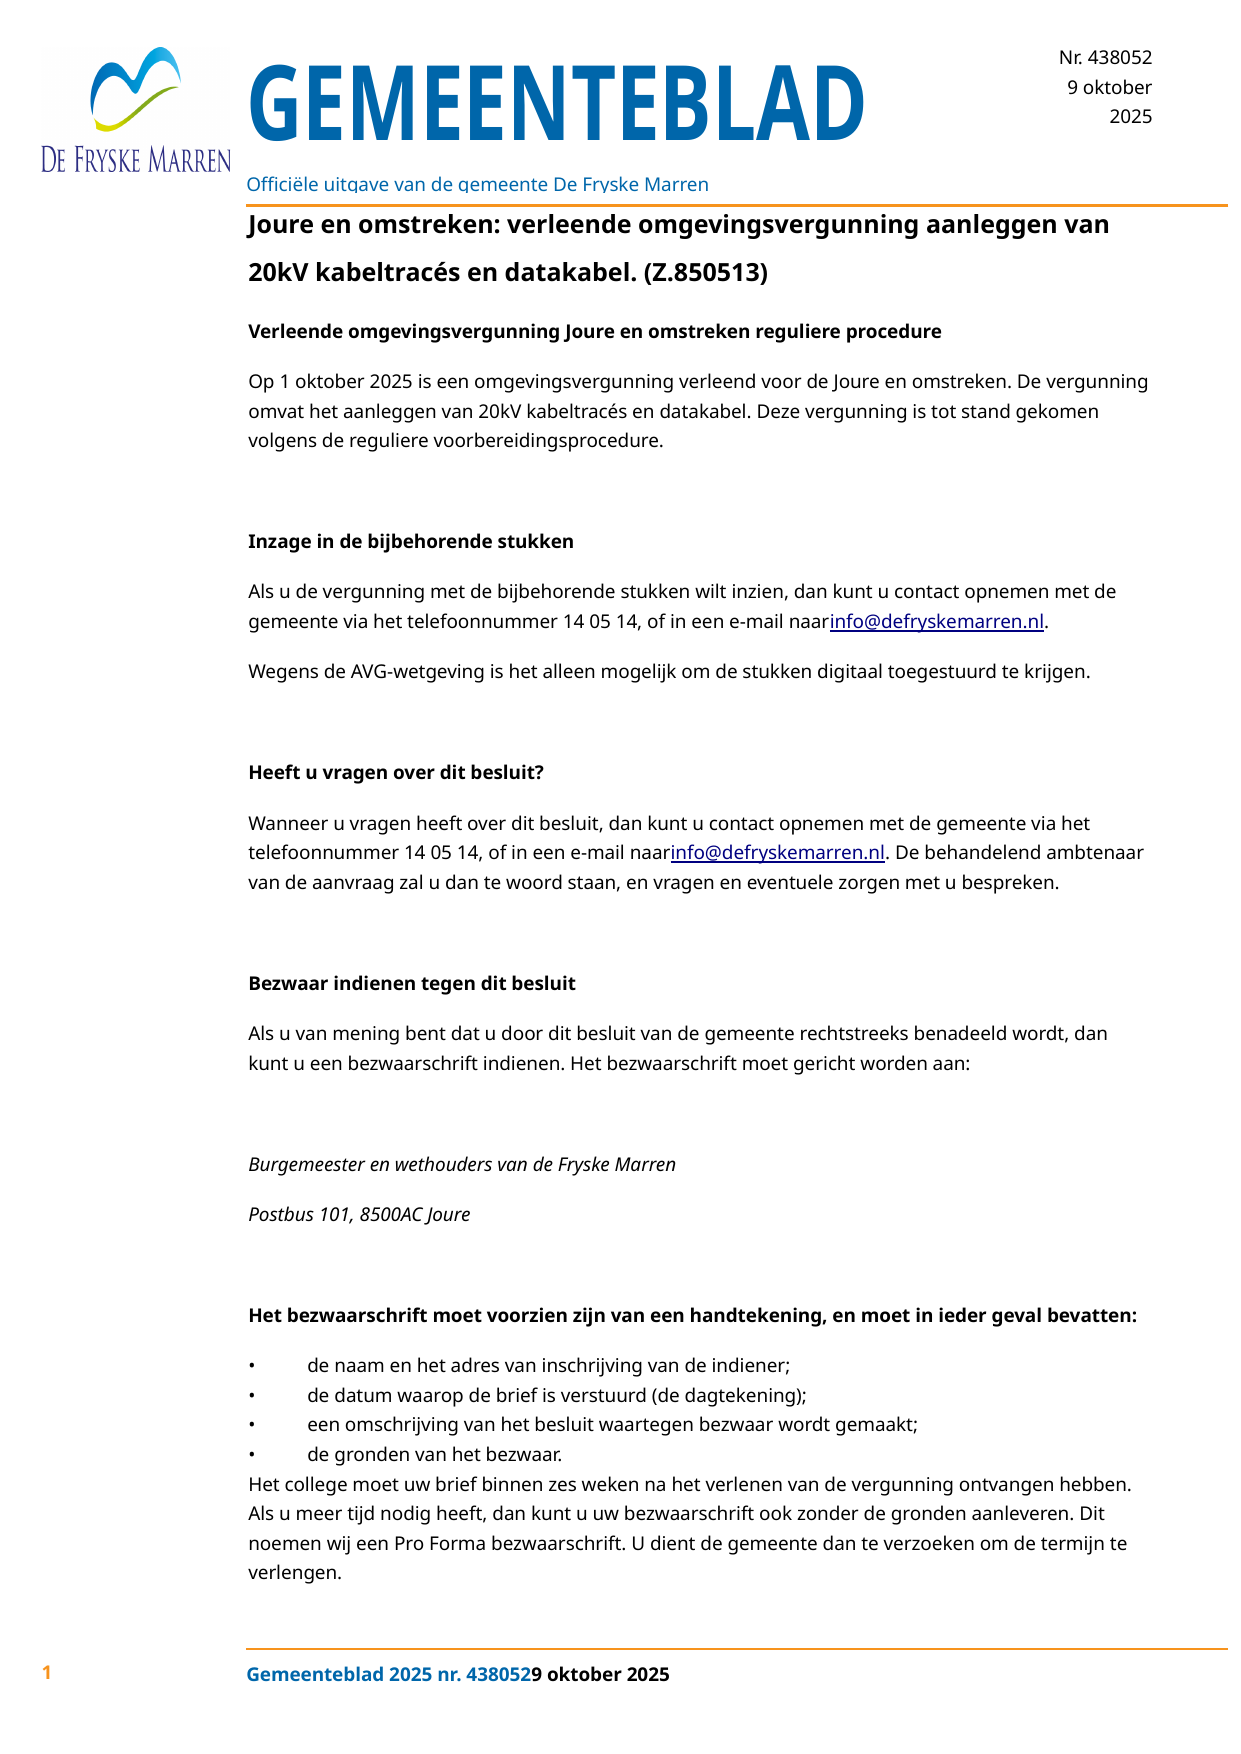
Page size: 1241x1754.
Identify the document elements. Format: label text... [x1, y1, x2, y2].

text Op 1 oktober 2025 is een omgevingsvergunning verleend voor de Joure en omstreken. De vergunning omvat het aanleggen van 20kV kabeltracés en datakabel. Deze vergunning is tot stand gekomen volgens de reguliere voorbereidingsprocedure. [248, 368, 1152, 453]
list de gronden van het bezwaar. [248, 1441, 1152, 1467]
text Als u de vergunning met de bijbehorende stukken wilt inzien, dan kunt u contact opnemen met de gemeente via het telefoonnummer 14 05 14, of in een e-mail naarinfo@defryskemarren.nl. [248, 579, 1152, 634]
text Het college moet uw brief binnen zes weken na het verlenen van de vergunning ontvangen hebben. Als u meer tijd nodig heeft, dan kunt u uw bezwaarschrift ook zonder de gronden aanleveren. Dit noemen wij een Pro Forma bezwaarschrift. U dient de gemeente dan te verzoeken om de termijn te verlengen. [248, 1471, 1152, 1585]
list de datum waarop de brief is verstuurd (de dagtekening); [248, 1382, 1152, 1408]
text Joure en omstreken: verleende omgevingsvergunning aanleggen van 20kV kabeltracés en datakabel. (Z.850513) [248, 207, 1152, 288]
text Burgemeester en wethouders van de Fryske Marren [248, 1151, 1152, 1177]
text Inzage in de bijbehorende stukken [248, 528, 1152, 554]
text Wanneer u vragen heeft over dit besluit, dan kunt u contact opnemen met de gemeente via het telefoonnummer 14 05 14, of in een e-mail naarinfo@defryskemarren.nl. De behandelend ambtenaar van de aanvraag zal u dan te woord staan, en vragen en eventuele zorgen met u bespreken. [248, 810, 1152, 895]
text Bezwaar indienen tegen dit besluit [248, 970, 1152, 996]
picture [41, 47, 231, 172]
text Verleende omgevingsvergunning Joure en omstreken reguliere procedure [248, 318, 1152, 344]
list een omschrijving van het besluit waartegen bezwaar wordt gemaakt; [248, 1412, 1152, 1437]
text Het bezwaarschrift moet voorzien zijn van een handtekening, en moet in ieder geval bevatten: [248, 1302, 1152, 1328]
text Postbus 101, 8500AC Joure [248, 1201, 1152, 1227]
text Heeft u vragen over dit besluit? [248, 759, 1152, 785]
text Wegens de AVG-wetgeving is het alleen mogelijk om de stukken digitaal toegestuurd te krijgen. [248, 659, 1152, 684]
text Als u van mening bent dat u door dit besluit van de gemeente rechtstreeks benadeeld wordt, dan kunt u een bezwaarschrift indienen. Het bezwaarschrift moet gericht worden aan: [248, 1020, 1152, 1076]
list de naam en het adres van inschrijving van de indiener; [248, 1352, 1152, 1378]
